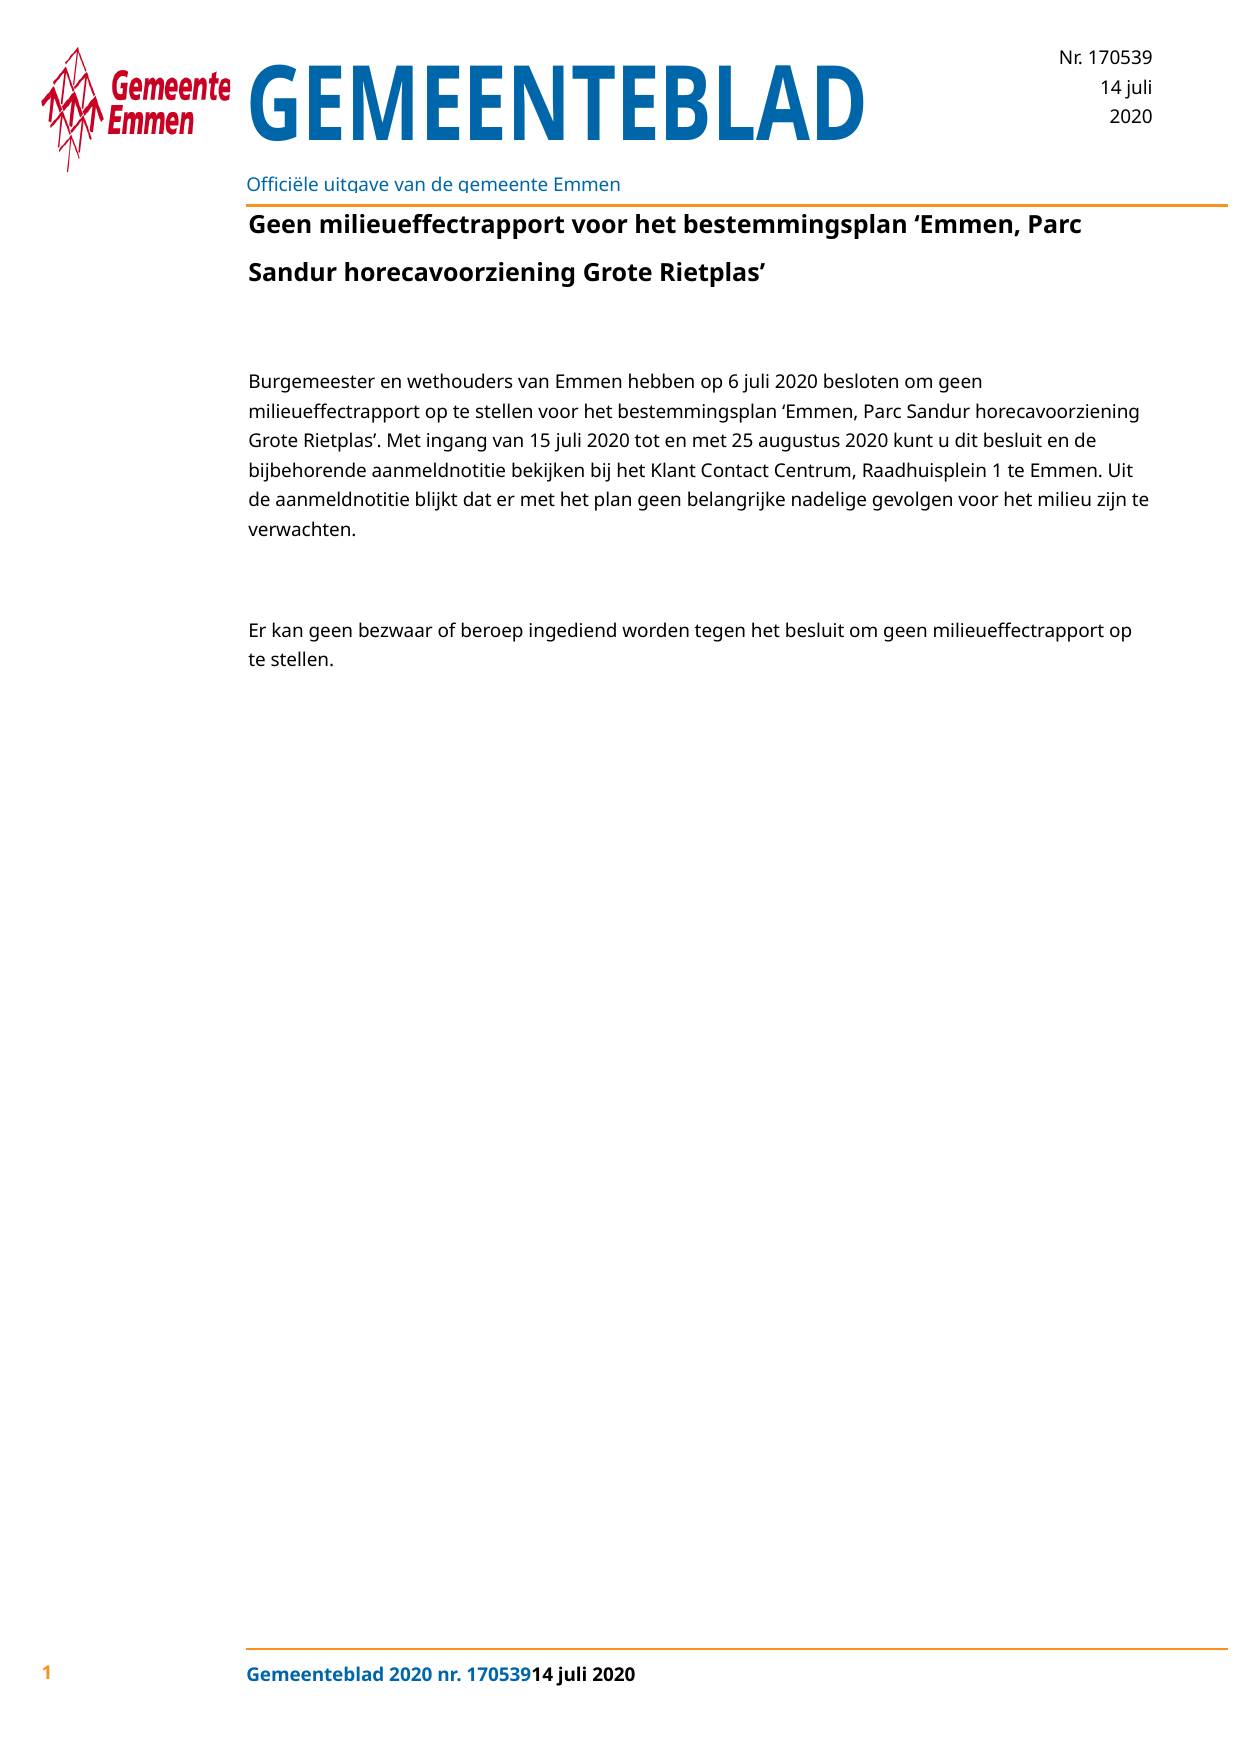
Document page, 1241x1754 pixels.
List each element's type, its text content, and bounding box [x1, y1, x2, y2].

text Er kan geen bezwaar of beroep ingediend worden tegen het besluit om geen milieueffectrapport op te stellen. [248, 617, 1152, 672]
text Burgemeester en wethouders van Emmen hebben op 6 juli 2020 besloten om geen milieueffectrapport op te stellen voor het bestemmingsplan ‘Emmen, Parc Sandur horecavoorziening Grote Rietplas’. Met ingang van 15 juli 2020 tot en met 25 augustus 2020 kunt u dit besluit en de bijbehorende aanmeldnotitie bekijken bij het Klant Contact Centrum, Raadhuisplein 1 te Emmen. Uit de aanmeldnotitie blijkt dat er met het plan geen belangrijke nadelige gevolgen voor het milieu zijn te verwachten. [248, 368, 1152, 542]
text Geen milieueffectrapport voor het bestemmingsplan ‘Emmen, Parc Sandur horecavoorziening Grote Rietplas’ [248, 207, 1152, 288]
picture [41, 47, 231, 172]
